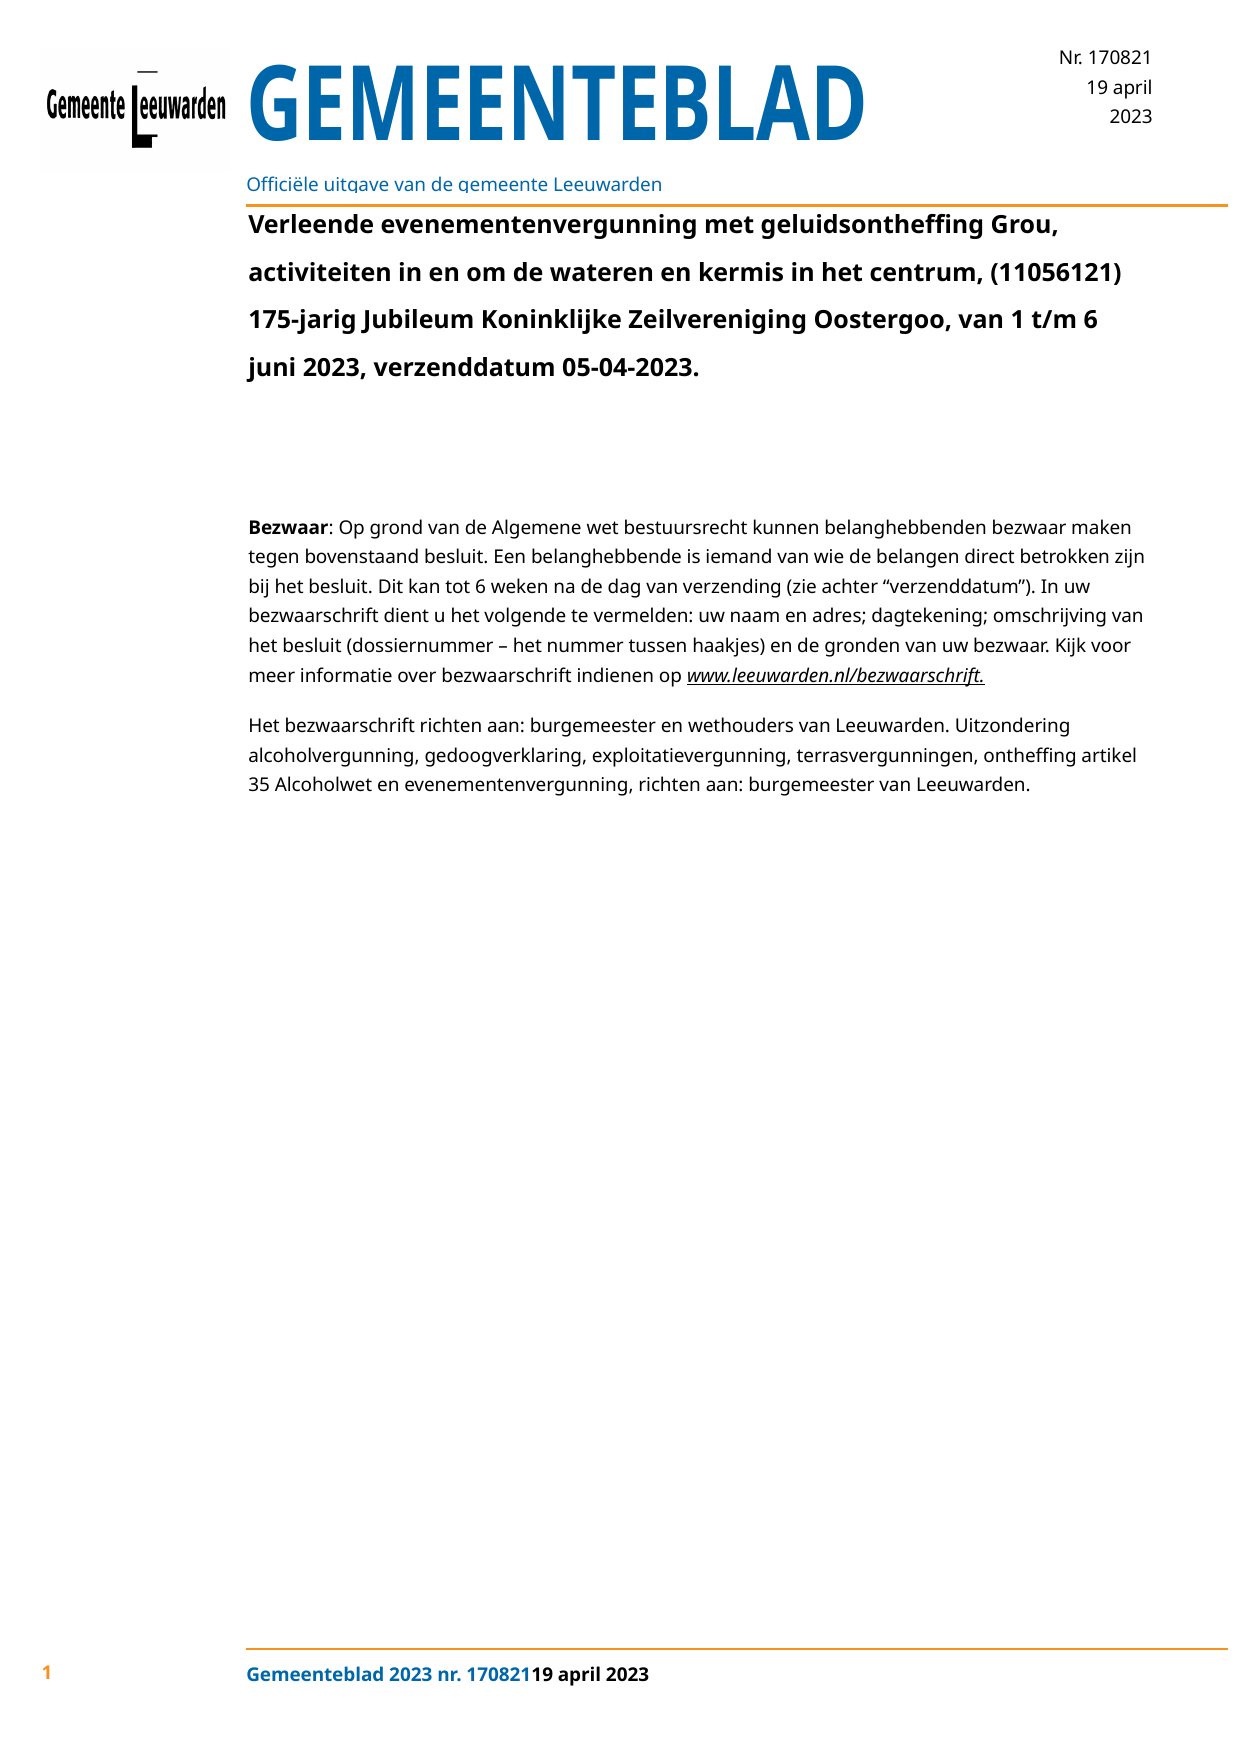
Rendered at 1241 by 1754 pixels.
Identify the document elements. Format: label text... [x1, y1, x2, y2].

text Verleende evenementenvergunning met geluidsontheffing Grou, activiteiten in en om de wateren en kermis in het centrum, (11056121) 175-jarig Jubileum Koninklijke Zeilvereniging Oostergoo, van 1 t/m 6 juni 2023, verzenddatum 05-04-2023. [248, 207, 1152, 384]
picture [41, 47, 231, 172]
text Bezwaar: Op grond van de Algemene wet bestuursrecht kunnen belanghebbenden bezwaar maken tegen bovenstaand besluit. Een belanghebbende is iemand van wie de belangen direct betrokken zijn bij het besluit. Dit kan tot 6 weken na de dag van verzending (zie achter “verzenddatum”). In uw bezwaarschrift dient u het volgende te vermelden: uw naam en adres; dagtekening; omschrijving van het besluit (dossiernummer – het nummer tussen haakjes) en de gronden van uw bezwaar. Kijk voor meer informatie over bezwaarschrift indienen op www.leeuwarden.nl/bezwaarschrift. [248, 514, 1152, 688]
text Het bezwaarschrift richten aan: burgemeester en wethouders van Leeuwarden. Uitzondering alcoholvergunning, gedoogverklaring, exploitatievergunning, terrasvergunningen, ontheffing artikel 35 Alcoholwet en evenementenvergunning, richten aan: burgemeester van Leeuwarden. [248, 712, 1152, 797]
